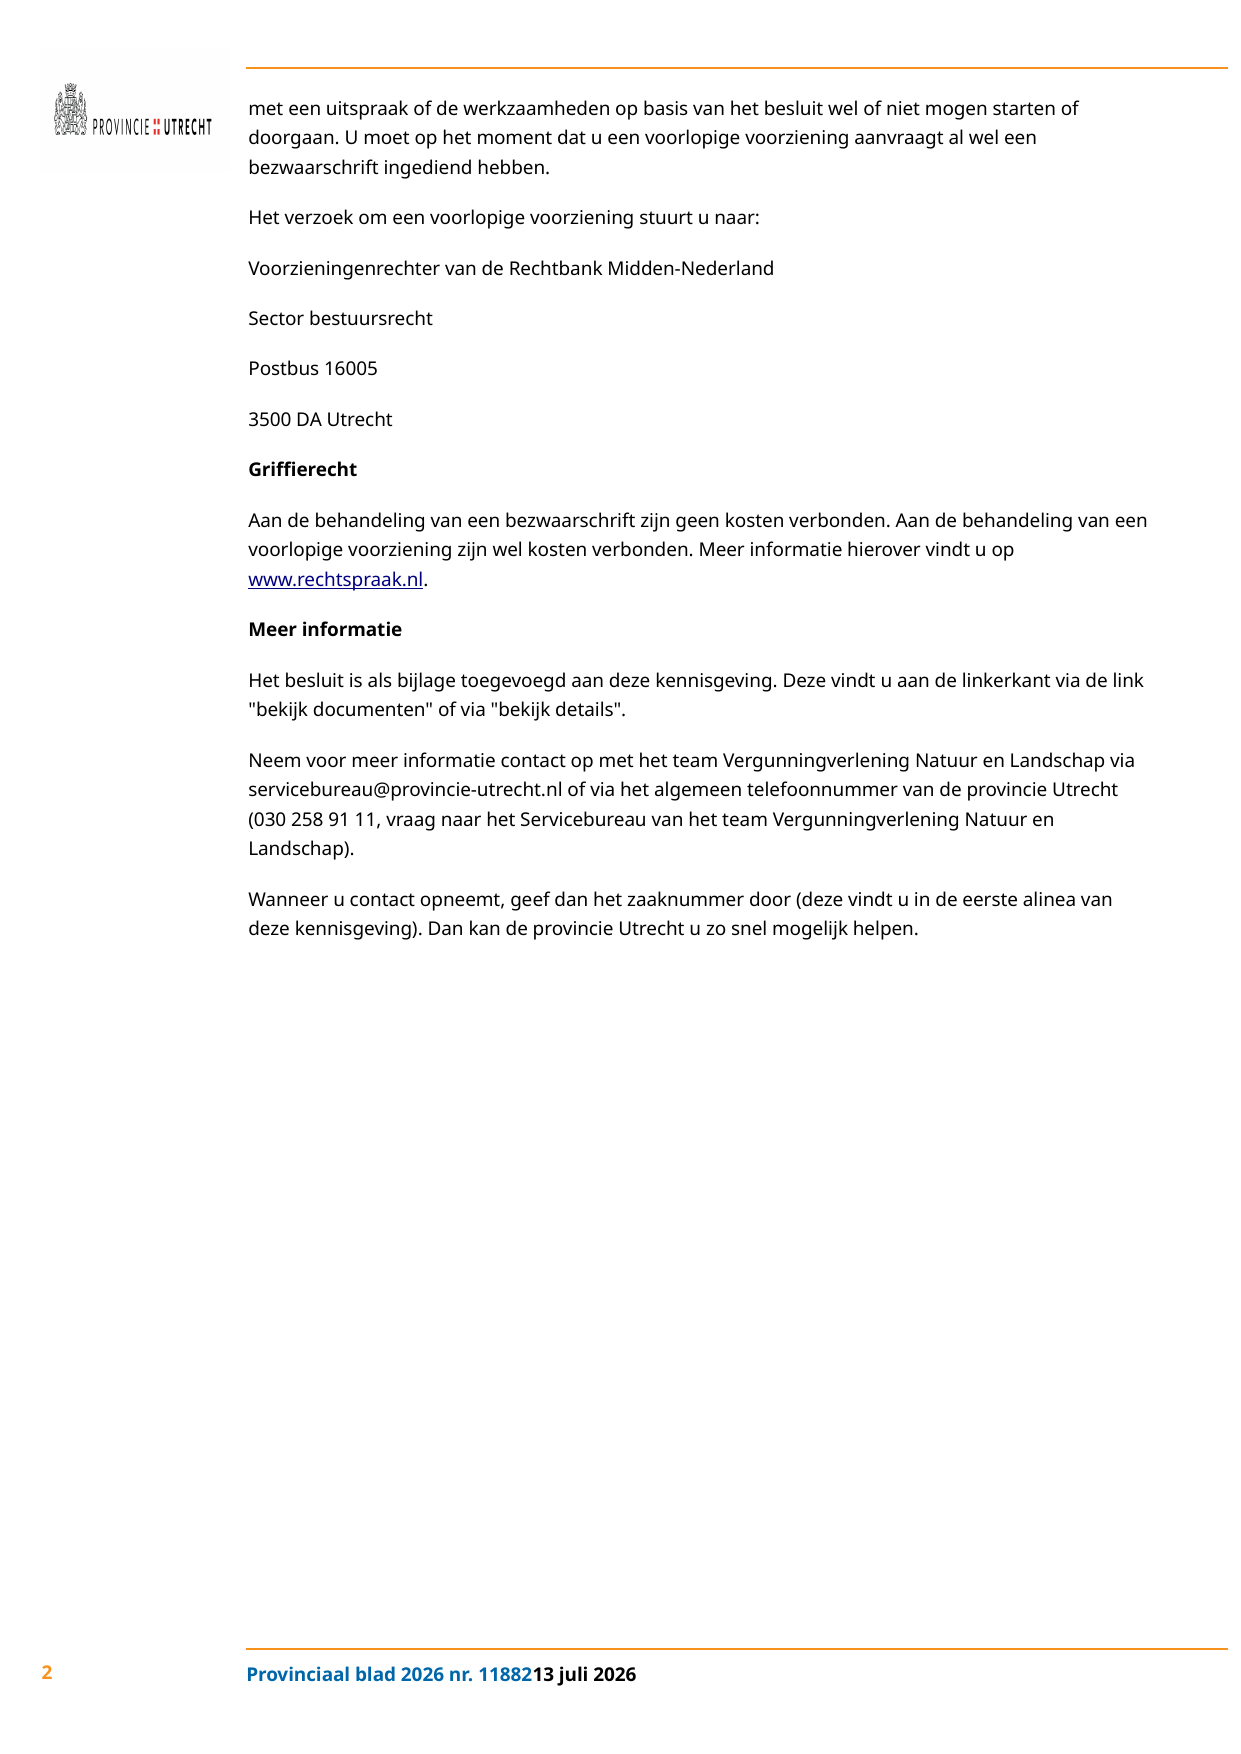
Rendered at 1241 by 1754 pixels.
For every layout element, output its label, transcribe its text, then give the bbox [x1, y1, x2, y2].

text Wanneer u contact opneemt, geef dan het zaaknummer door (deze vindt u in de eerste alinea van deze kennisgeving). Dan kan de provincie Utrecht u zo snel mogelijk helpen. [248, 886, 1152, 941]
text Het besluit is als bijlage toegevoegd aan deze kennisgeving. Deze vindt u aan de linkerkant via de link "bekijk documenten" of via "bekijk details". [248, 667, 1152, 722]
picture [41, 47, 231, 172]
text Meer informatie [248, 616, 1152, 642]
text met een uitspraak of de werkzaamheden op basis van het besluit wel of niet mogen starten of doorgaan. U moet op het moment dat u een voorlopige voorziening aanvraagt al wel een bezwaarschrift ingediend hebben. [248, 95, 1152, 180]
text Griffierecht [248, 456, 1152, 482]
text Sector bestuursrecht [248, 305, 1152, 331]
text Het verzoek om een voorlopige voorziening stuurt u naar: [248, 204, 1152, 230]
text Neem voor meer informatie contact op met het team Vergunningverlening Natuur en Landschap via servicebureau@provincie-utrecht.nl of via het algemeen telefoonnummer van de provincie Utrecht (030 258 91 11, vraag naar het Servicebureau van het team Vergunningverlening Natuur en Landschap). [248, 747, 1152, 861]
text Postbus 16005 [248, 356, 1152, 381]
text 3500 DA Utrecht [248, 406, 1152, 432]
text Aan de behandeling van een bezwaarschrift zijn geen kosten verbonden. Aan de behandeling van een voorlopige voorziening zijn wel kosten verbonden. Meer informatie hierover vindt u op www.rechtspraak.nl. [248, 507, 1152, 592]
text Voorzieningenrechter van de Rechtbank Midden-Nederland [248, 255, 1152, 281]
